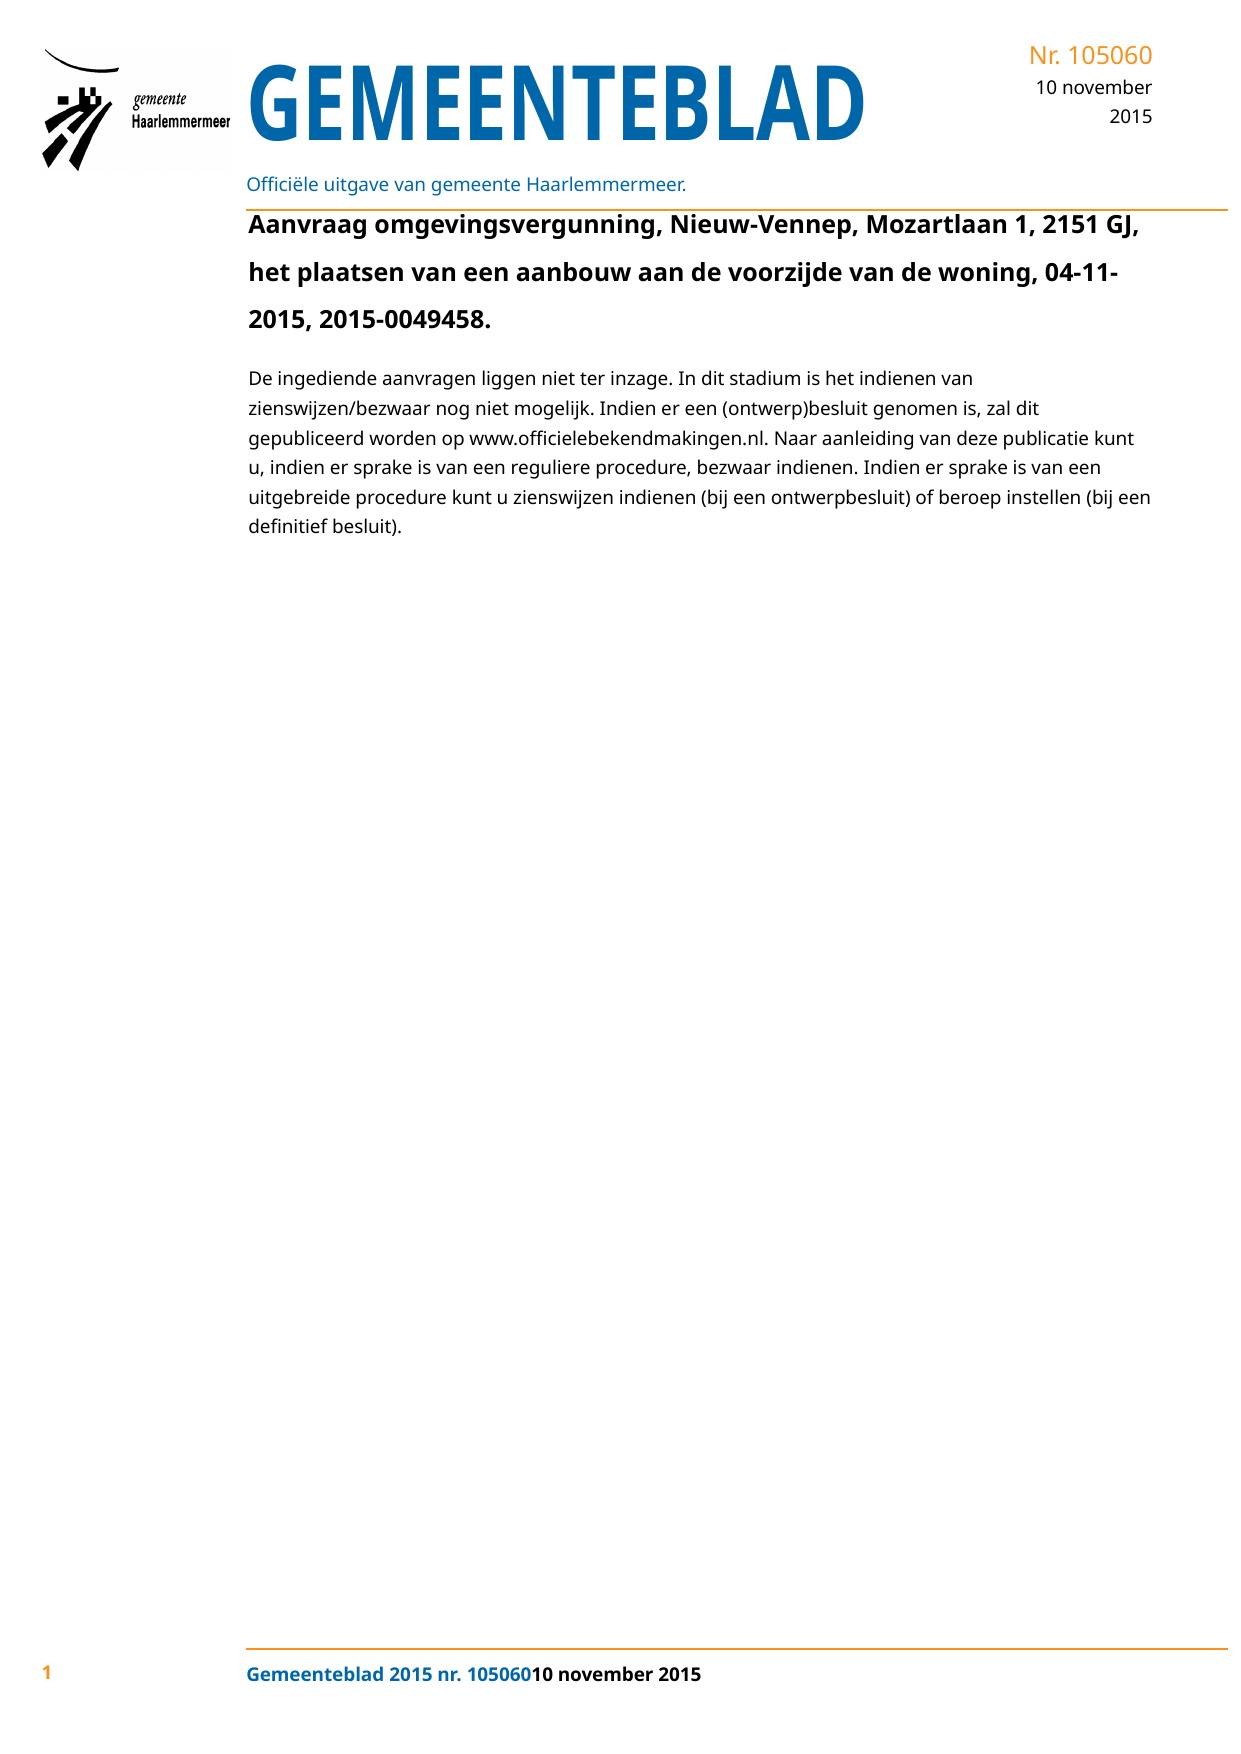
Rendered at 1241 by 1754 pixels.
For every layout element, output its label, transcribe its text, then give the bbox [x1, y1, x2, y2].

text De ingediende aanvragen liggen niet ter inzage. In dit stadium is het indienen van zienswijzen/bezwaar nog niet mogelijk. Indien er een (ontwerp)besluit genomen is, zal dit gepubliceerd worden op www.officielebekendmakingen.nl. Naar aanleiding van deze publicatie kunt u, indien er sprake is van een reguliere procedure, bezwaar indienen. Indien er sprake is van een uitgebreide procedure kunt u zienswijzen indienen (bij een ontwerpbesluit) of beroep instellen (bij een definitief besluit). [248, 366, 1152, 539]
text Aanvraag omgevingsvergunning, Nieuw-Vennep, Mozartlaan 1, 2151 GJ, het plaatsen van een aanbouw aan de voorzijde van de woning, 04-11-2015, 2015-0049458. [248, 211, 1152, 336]
picture [41, 47, 231, 172]
